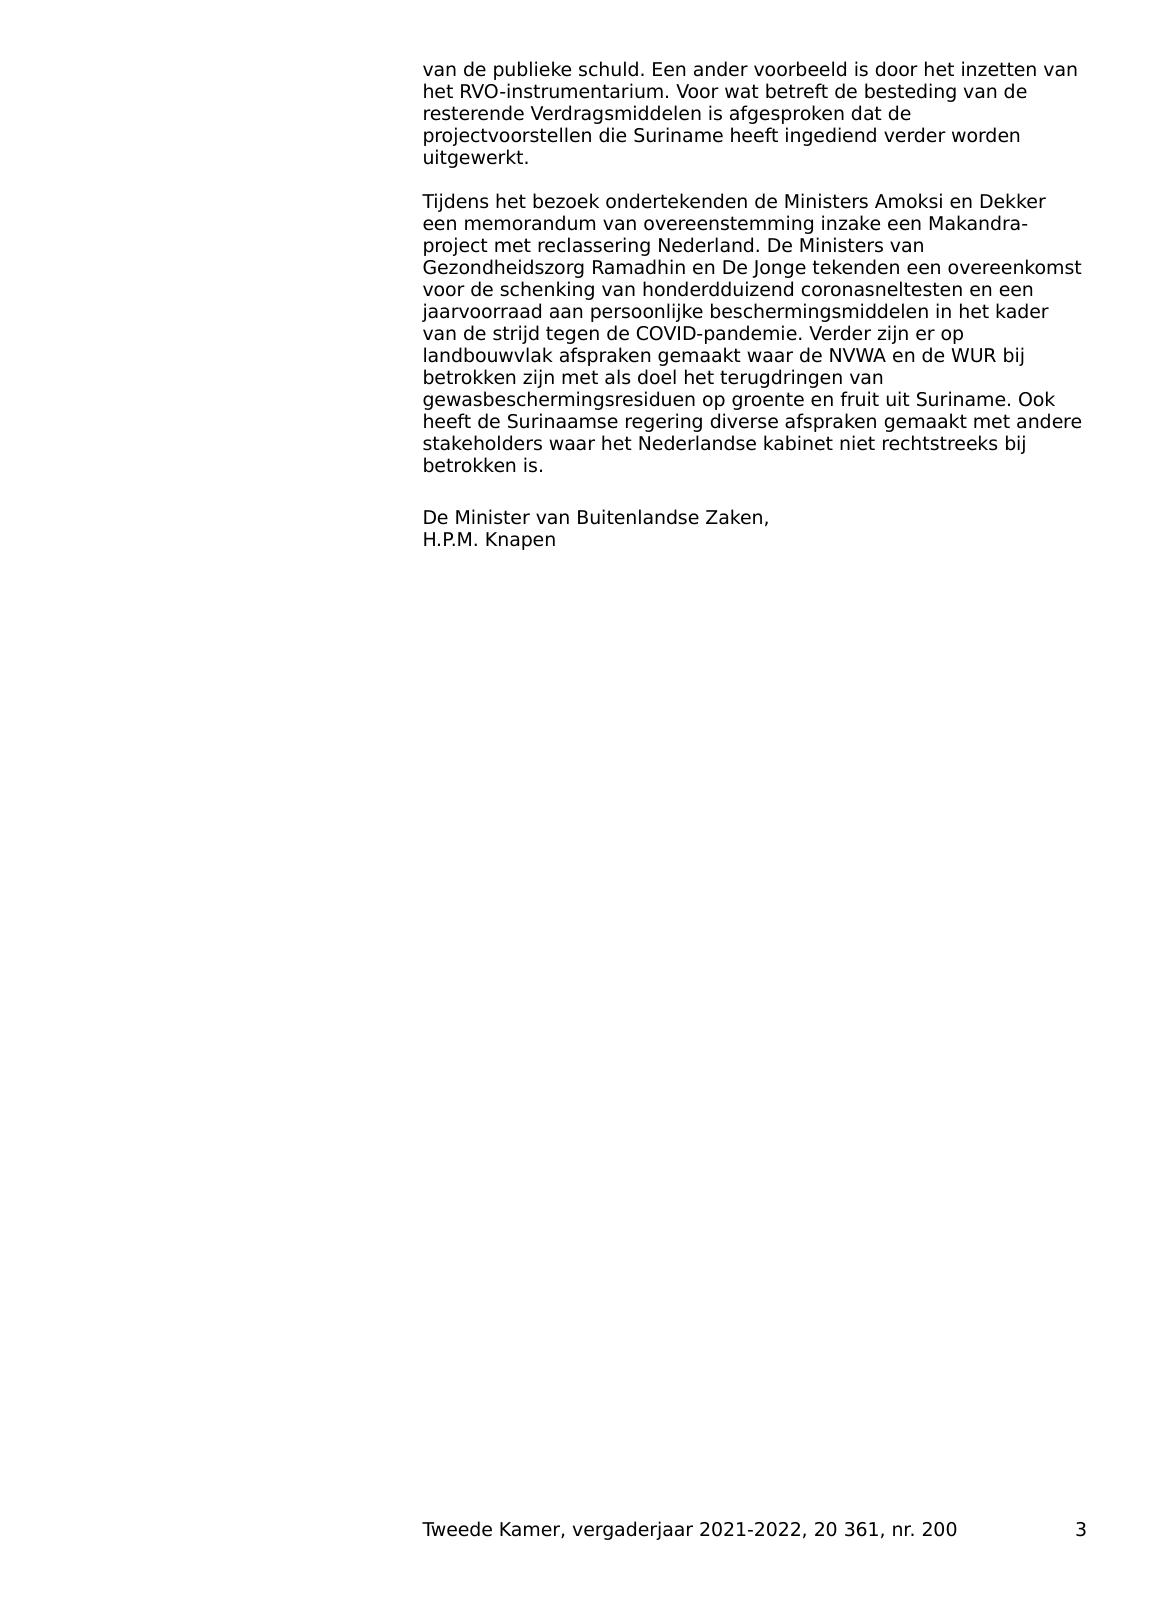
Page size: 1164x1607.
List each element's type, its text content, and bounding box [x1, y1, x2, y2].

text van de publieke schuld. Een ander voorbeeld is door het inzetten van het RVO-instrumentarium. Voor wat betreft de besteding van de resterende Verdragsmiddelen is afgesproken dat de projectvoorstellen die Suriname heeft ingediend verder worden uitgewerkt. [422, 59, 1087, 169]
text De Minister van Buitenlandse Zaken, H.P.M. Knapen [422, 507, 1087, 551]
text Tijdens het bezoek ondertekenden de Ministers Amoksi en Dekker een memorandum van overeenstemming inzake een Makandra-project met reclassering Nederland. De Ministers van Gezondheidszorg Ramadhin en De Jonge tekenden een overeenkomst voor de schenking van honderdduizend coronasneltesten en een jaarvoorraad aan persoonlijke beschermingsmiddelen in het kader van de strijd tegen de COVID-pandemie. Verder zijn er op landbouwvlak afspraken gemaakt waar de NVWA en de WUR bij betrokken zijn met als doel het terugdringen van gewasbeschermingsresiduen op groente en fruit uit Suriname. Ook heeft de Surinaamse regering diverse afspraken gemaakt met andere stakeholders waar het Nederlandse kabinet niet rechtstreeks bij betrokken is. [422, 191, 1087, 477]
